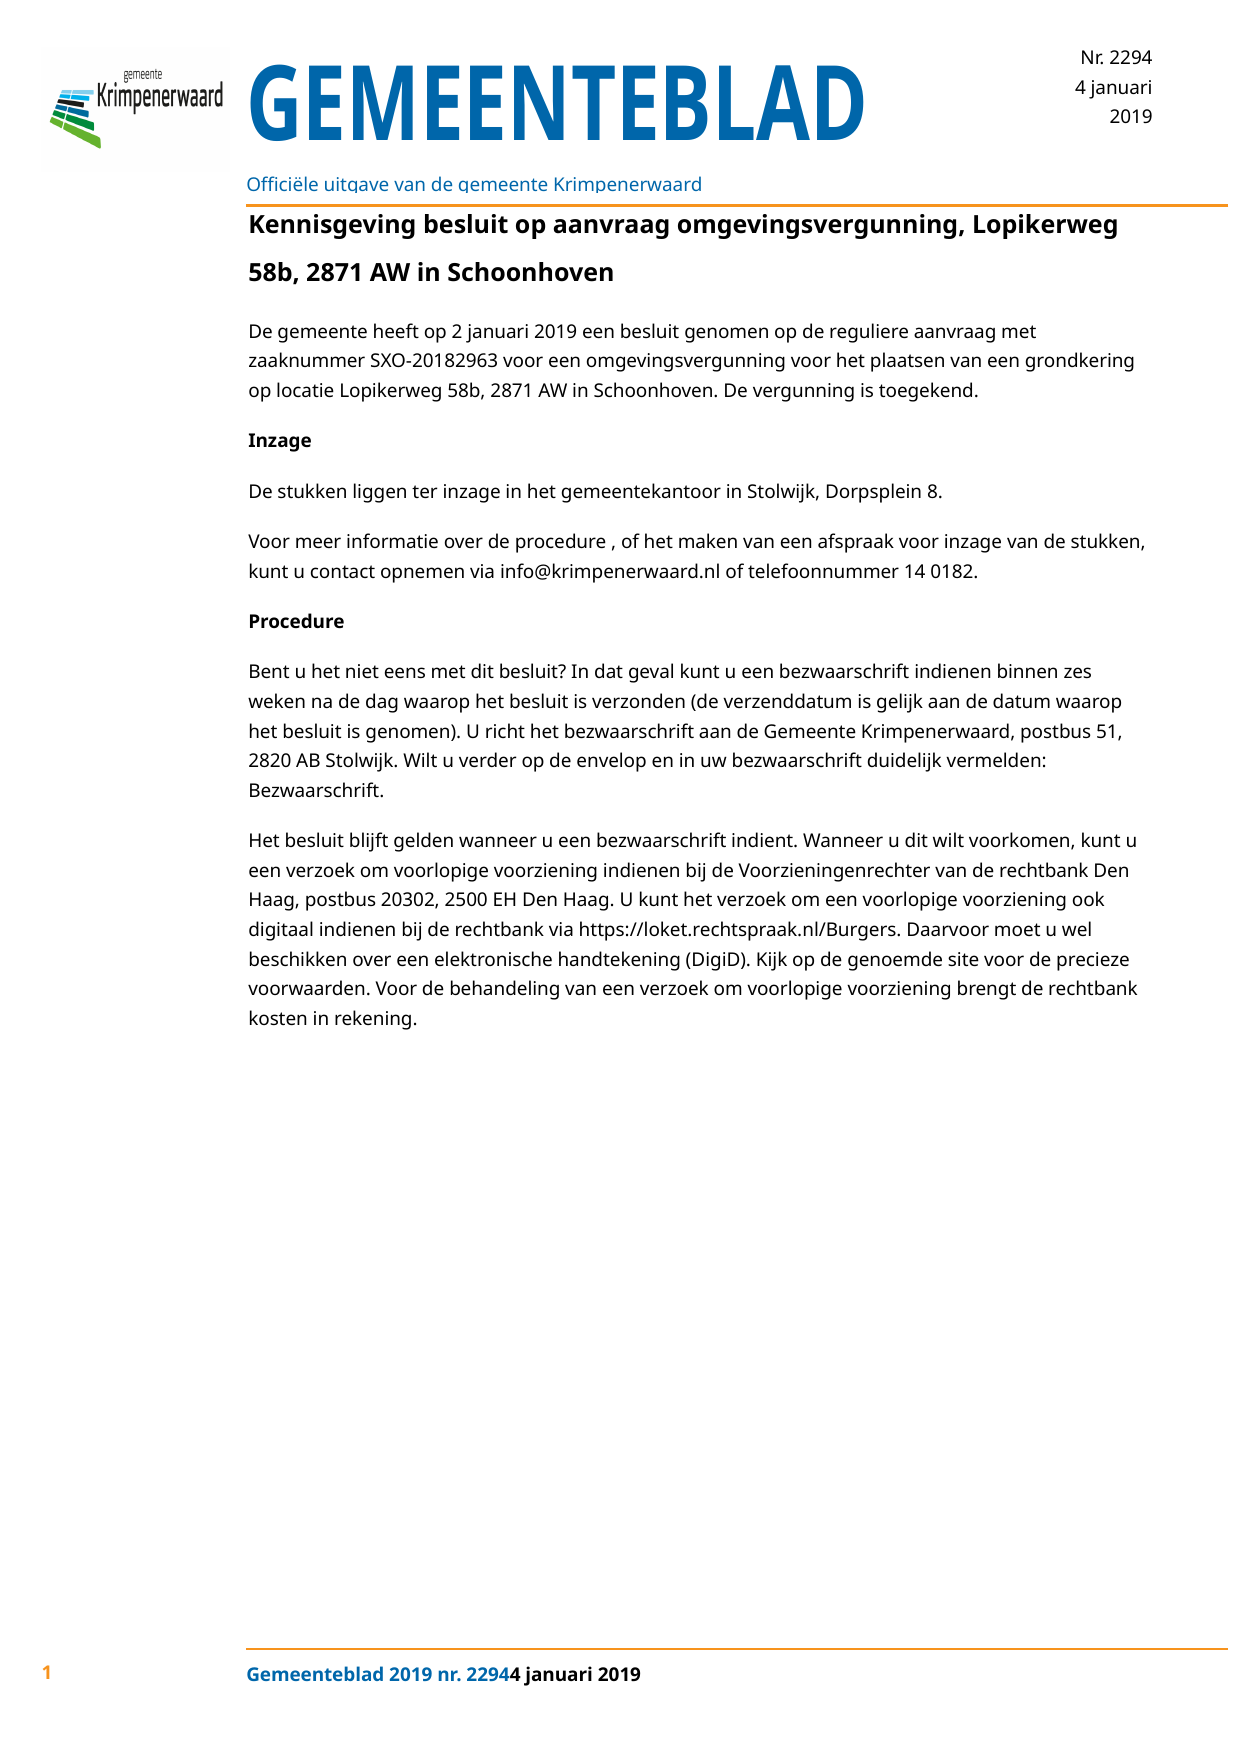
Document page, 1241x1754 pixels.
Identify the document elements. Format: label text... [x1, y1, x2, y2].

text De gemeente heeft op 2 januari 2019 een besluit genomen op de reguliere aanvraag met zaaknummer SXO-20182963 voor een omgevingsvergunning voor het plaatsen van een grondkering op locatie Lopikerweg 58b, 2871 AW in Schoonhoven. De vergunning is toegekend. [248, 318, 1152, 403]
text Inzage [248, 427, 1152, 453]
text Voor meer informatie over de procedure , of het maken van een afspraak voor inzage van de stukken, kunt u contact opnemen via info@krimpenerwaard.nl of telefoonnummer 14 0182. [248, 528, 1152, 584]
text Bent u het niet eens met dit besluit? In dat geval kunt u een bezwaarschrift indienen binnen zes weken na de dag waarop het besluit is verzonden (de verzenddatum is gelijk aan de datum waarop het besluit is genomen). U richt het bezwaarschrift aan de Gemeente Krimpenerwaard, postbus 51, 2820 AB Stolwijk. Wilt u verder op de envelop en in uw bezwaarschrift duidelijk vermelden: Bezwaarschrift. [248, 659, 1152, 803]
text Het besluit blijft gelden wanneer u een bezwaarschrift indient. Wanneer u dit wilt voorkomen, kunt u een verzoek om voorlopige voorziening indienen bij de Voorzieningenrechter van de rechtbank Den Haag, postbus 20302, 2500 EH Den Haag. U kunt het verzoek om een voorlopige voorziening ook digitaal indienen bij de rechtbank via https://loket.rechtspraak.nl/Burgers. Daarvoor moet u wel beschikken over een elektronische handtekening (DigiD). Kijk op de genoemde site voor de precieze voorwaarden. Voor de behandeling van een verzoek om voorlopige voorziening brengt de rechtbank kosten in rekening. [248, 827, 1152, 1031]
text Kennisgeving besluit op aanvraag omgevingsvergunning, Lopikerweg 58b, 2871 AW in Schoonhoven [248, 207, 1152, 288]
picture [41, 47, 231, 172]
text Procedure [248, 608, 1152, 634]
text De stukken liggen ter inzage in het gemeentekantoor in Stolwijk, Dorpsplein 8. [248, 478, 1152, 504]
